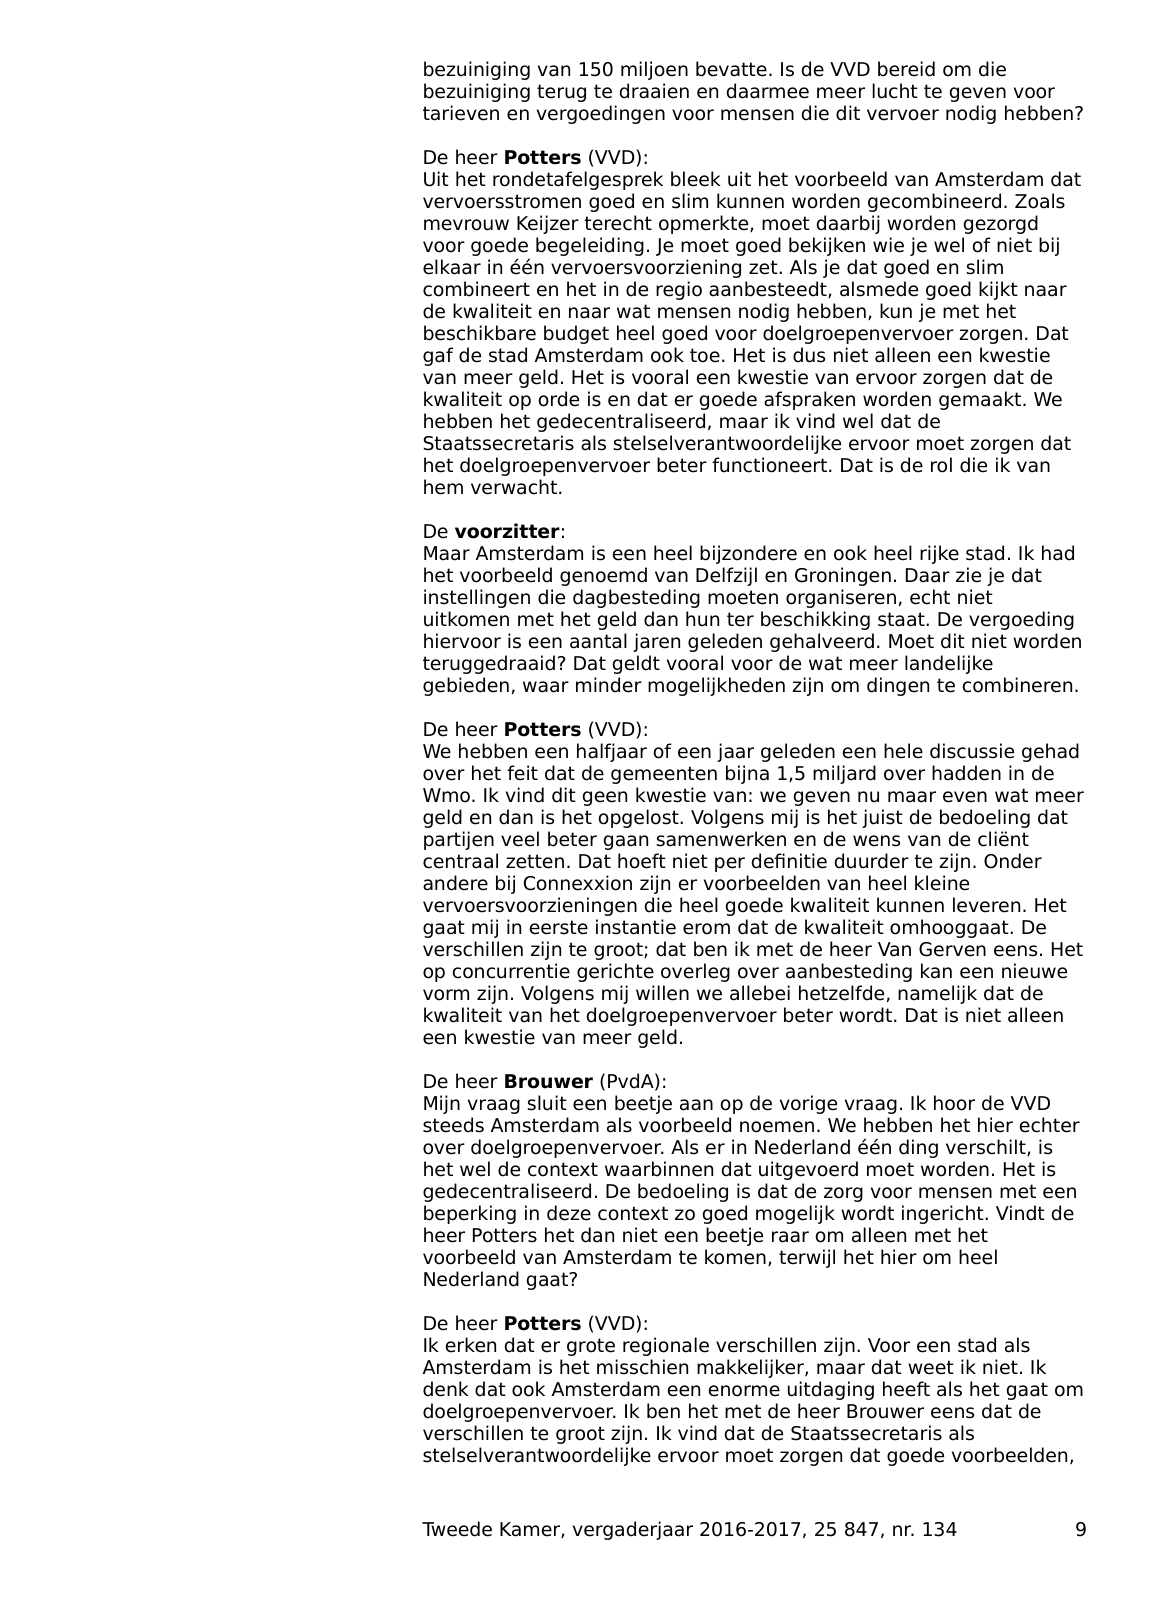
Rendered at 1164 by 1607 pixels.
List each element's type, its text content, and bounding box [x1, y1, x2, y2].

text Uit het rondetafelgesprek bleek uit het voorbeeld van Amsterdam dat vervoersstromen goed en slim kunnen worden gecombineerd. Zoals mevrouw Keijzer terecht opmerkte, moet daarbij worden gezorgd voor goede begeleiding. Je moet goed bekijken wie je wel of niet bij elkaar in één vervoersvoorziening zet. Als je dat goed en slim combineert en het in de regio aanbesteedt, alsmede goed kijkt naar de kwaliteit en naar wat mensen nodig hebben, kun je met het beschikbare budget heel goed voor doelgroepenvervoer zorgen. Dat gaf de stad Amsterdam ook toe. Het is dus niet alleen een kwestie van meer geld. Het is vooral een kwestie van ervoor zorgen dat de kwaliteit op orde is en dat er goede afspraken worden gemaakt. We hebben het gedecentraliseerd, maar ik vind wel dat de Staatssecretaris als stelselverantwoordelijke ervoor moet zorgen dat het doelgroepenvervoer beter functioneert. Dat is de rol die ik van hem verwacht. [422, 169, 1087, 499]
text bezuiniging van 150 miljoen bevatte. Is de VVD bereid om die bezuiniging terug te draaien en daarmee meer lucht te geven voor tarieven en vergoedingen voor mensen die dit vervoer nodig hebben? [422, 59, 1087, 125]
text Maar Amsterdam is een heel bijzondere en ook heel rijke stad. Ik had het voorbeeld genoemd van Delfzijl en Groningen. Daar zie je dat instellingen die dagbesteding moeten organiseren, echt niet uitkomen met het geld dan hun ter beschikking staat. De vergoeding hiervoor is een aantal jaren geleden gehalveerd. Moet dit niet worden teruggedraaid? Dat geldt vooral voor de wat meer landelijke gebieden, waar minder mogelijkheden zijn om dingen te combineren. [422, 543, 1087, 697]
text Ik erken dat er grote regionale verschillen zijn. Voor een stad als Amsterdam is het misschien makkelijker, maar dat weet ik niet. Ik denk dat ook Amsterdam een enorme uitdaging heeft als het gaat om doelgroepenvervoer. Ik ben het met de heer Brouwer eens dat de verschillen te groot zijn. Ik vind dat de Staatssecretaris als stelselverantwoordelijke ervoor moet zorgen dat goede voorbeelden, [422, 1335, 1087, 1467]
text Mijn vraag sluit een beetje aan op de vorige vraag. Ik hoor de VVD steeds Amsterdam als voorbeeld noemen. We hebben het hier echter over doelgroepenvervoer. Als er in Nederland één ding verschilt, is het wel de context waarbinnen dat uitgevoerd moet worden. Het is gedecentraliseerd. De bedoeling is dat de zorg voor mensen met een beperking in deze context zo goed mogelijk wordt ingericht. Vindt de heer Potters het dan niet een beetje raar om alleen met het voorbeeld van Amsterdam te komen, terwijl het hier om heel Nederland gaat? [422, 1093, 1087, 1291]
text De heer Potters (VVD): [422, 719, 1087, 741]
text De heer Potters (VVD): [422, 147, 1087, 169]
text We hebben een halfjaar of een jaar geleden een hele discussie gehad over het feit dat de gemeenten bijna 1,5 miljard over hadden in de Wmo. Ik vind dit geen kwestie van: we geven nu maar even wat meer geld en dan is het opgelost. Volgens mij is het juist de bedoeling dat partijen veel beter gaan samenwerken en de wens van de cliënt centraal zetten. Dat hoeft niet per definitie duurder te zijn. Onder andere bij Connexxion zijn er voorbeelden van heel kleine vervoersvoorzieningen die heel goede kwaliteit kunnen leveren. Het gaat mij in eerste instantie erom dat de kwaliteit omhooggaat. De verschillen zijn te groot; dat ben ik met de heer Van Gerven eens. Het op concurrentie gerichte overleg over aanbesteding kan een nieuwe vorm zijn. Volgens mij willen we allebei hetzelfde, namelijk dat de kwaliteit van het doelgroepenvervoer beter wordt. Dat is niet alleen een kwestie van meer geld. [422, 741, 1087, 1049]
text De heer Brouwer (PvdA): [422, 1071, 1087, 1093]
text De voorzitter: [422, 521, 1087, 543]
text De heer Potters (VVD): [422, 1313, 1087, 1335]
